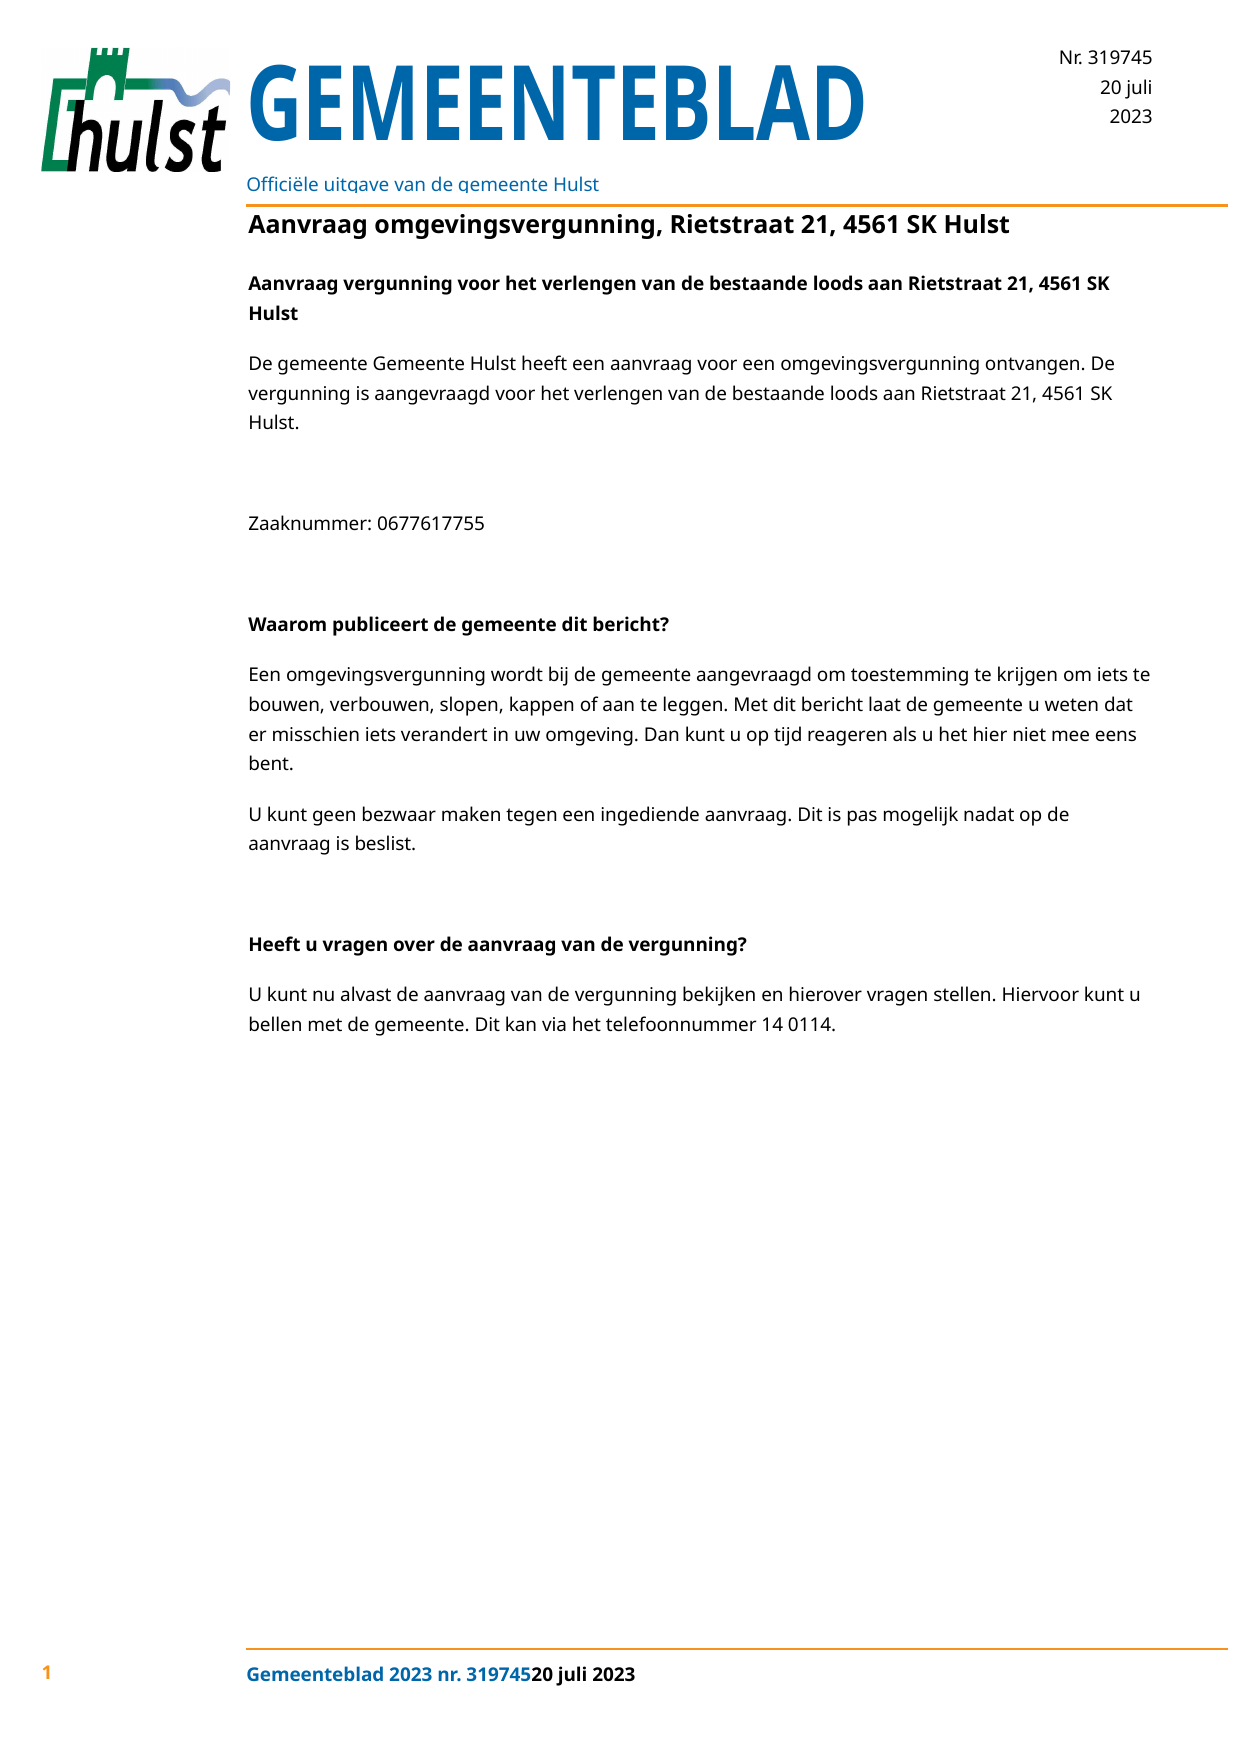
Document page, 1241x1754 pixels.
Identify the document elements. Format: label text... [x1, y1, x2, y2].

text Waarom publiceert de gemeente dit bericht? [248, 611, 1152, 637]
text Zaaknummer: 0677617755 [248, 510, 1152, 536]
text U kunt nu alvast de aanvraag van de vergunning bekijken en hierover vragen stellen. Hiervoor kunt u bellen met de gemeente. Dit kan via het telefoonnummer 14 0114. [248, 982, 1152, 1037]
text De gemeente Gemeente Hulst heeft een aanvraag voor een omgevingsvergunning ontvangen. De vergunning is aangevraagd voor het verlengen van de bestaande loods aan Rietstraat 21, 4561 SK Hulst. [248, 350, 1152, 435]
picture [41, 47, 231, 172]
text Aanvraag vergunning voor het verlengen van de bestaande loods aan Rietstraat 21, 4561 SK Hulst [248, 270, 1152, 326]
text Aanvraag omgevingsvergunning, Rietstraat 21, 4561 SK Hulst [248, 207, 1152, 241]
text Heeft u vragen over de aanvraag van de vergunning? [248, 931, 1152, 957]
text U kunt geen bezwaar maken tegen een ingediende aanvraag. Dit is pas mogelijk nadat op de aanvraag is beslist. [248, 801, 1152, 856]
text Een omgevingsvergunning wordt bij de gemeente aangevraagd om toestemming te krijgen om iets te bouwen, verbouwen, slopen, kappen of aan te leggen. Met dit bericht laat de gemeente u weten dat er misschien iets verandert in uw omgeving. Dan kunt u op tijd reageren als u het hier niet mee eens bent. [248, 662, 1152, 776]
